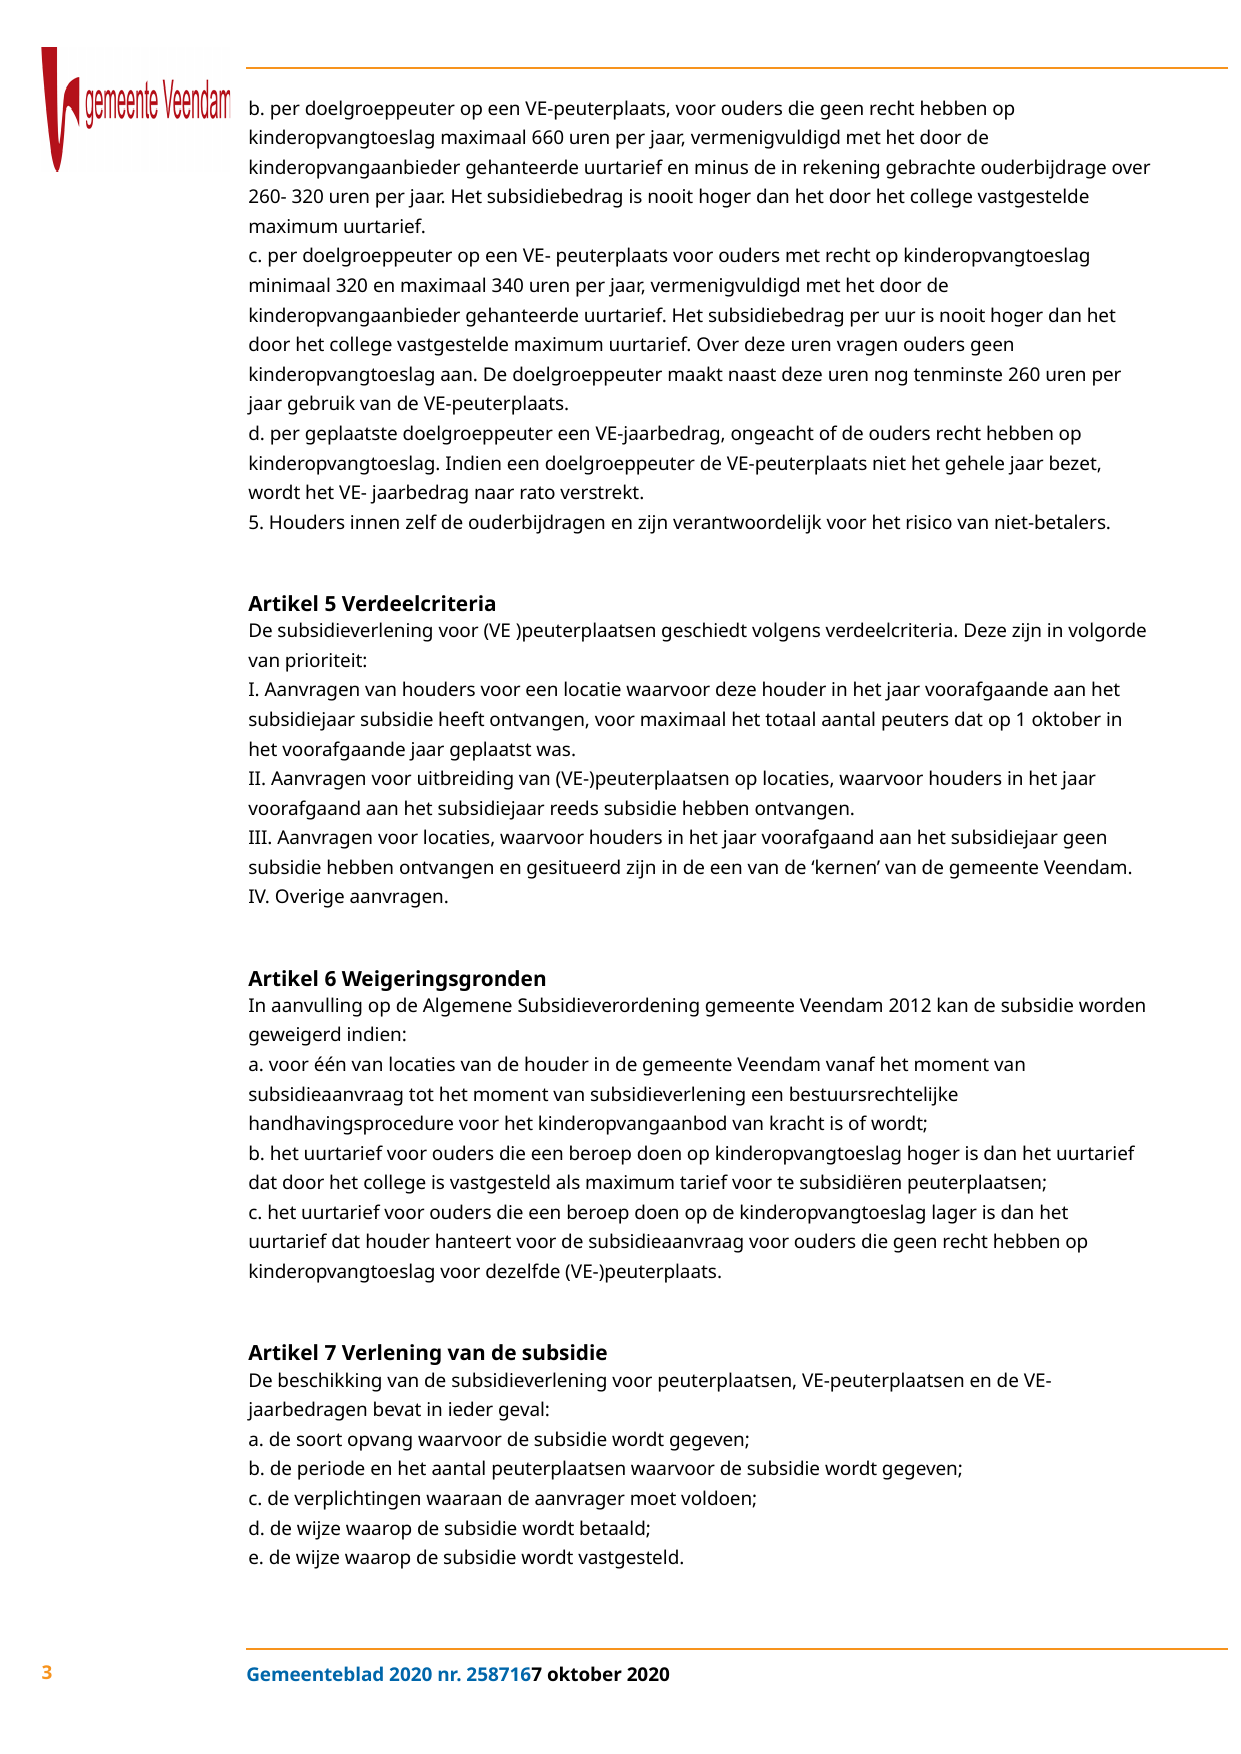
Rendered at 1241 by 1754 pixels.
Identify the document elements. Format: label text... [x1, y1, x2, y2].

text In aanvulling op de Algemene Subsidieverordening gemeente Veendam 2012 kan de subsidie worden geweigerd indien: [248, 992, 1152, 1047]
text c. per doelgroeppeuter op een VE- peuterplaats voor ouders met recht op kinderopvangtoeslag minimaal 320 en maximaal 340 uren per jaar, vermenigvuldigd met het door de kinderopvangaanbieder gehanteerde uurtarief. Het subsidiebedrag per uur is nooit hoger dan het door het college vastgestelde maximum uurtarief. Over deze uren vragen ouders geen kinderopvangtoeslag aan. De doelgroeppeuter maakt naast deze uren nog tenminste 260 uren per jaar gebruik van de VE-peuterplaats. [248, 243, 1152, 416]
text Artikel 7 Verlening van de subsidie [248, 1338, 1152, 1367]
text II. Aanvragen voor uitbreiding van (VE-)peuterplaatsen op locaties, waarvoor houders in het jaar voorafgaand aan het subsidiejaar reeds subsidie hebben ontvangen. [248, 765, 1152, 821]
text d. de wijze waarop de subsidie wordt betaald; [248, 1515, 1152, 1540]
text b. het uurtarief voor ouders die een beroep doen op kinderopvangtoeslag hoger is dan het uurtarief dat door het college is vastgesteld als maximum tarief voor te subsidiëren peuterplaatsen; [248, 1140, 1152, 1195]
picture [41, 47, 231, 172]
text I. Aanvragen van houders voor een locatie waarvoor deze houder in het jaar voorafgaande aan het subsidiejaar subsidie heeft ontvangen, voor maximaal het totaal aantal peuters dat op 1 oktober in het voorafgaande jaar geplaatst was. [248, 677, 1152, 761]
text a. de soort opvang waarvoor de subsidie wordt gegeven; [248, 1426, 1152, 1452]
text b. per doelgroeppeuter op een VE-peuterplaats, voor ouders die geen recht hebben op kinderopvangtoeslag maximaal 660 uren per jaar, vermenigvuldigd met het door de kinderopvangaanbieder gehanteerde uurtarief en minus de in rekening gebrachte ouderbijdrage over 260- 320 uren per jaar. Het subsidiebedrag is nooit hoger dan het door het college vastgestelde maximum uurtarief. [248, 95, 1152, 239]
text c. de verplichtingen waaraan de aanvrager moet voldoen; [248, 1485, 1152, 1511]
text 5. Houders innen zelf de ouderbijdragen en zijn verantwoordelijk voor het risico van niet-betalers. [248, 509, 1152, 535]
text III. Aanvragen voor locaties, waarvoor houders in het jaar voorafgaand aan het subsidiejaar geen subsidie hebben ontvangen en gesitueerd zijn in de een van de ‘kernen’ van de gemeente Veendam. [248, 824, 1152, 880]
text e. de wijze waarop de subsidie wordt vastgesteld. [248, 1544, 1152, 1570]
text c. het uurtarief voor ouders die een beroep doen op de kinderopvangtoeslag lager is dan het uurtarief dat houder hanteert voor de subsidieaanvraag voor ouders die geen recht hebben op kinderopvangtoeslag voor dezelfde (VE-)peuterplaats. [248, 1199, 1152, 1284]
text d. per geplaatste doelgroeppeuter een VE-jaarbedrag, ongeacht of de ouders recht hebben op kinderopvangtoeslag. Indien een doelgroeppeuter de VE-peuterplaats niet het gehele jaar bezet, wordt het VE- jaarbedrag naar rato verstrekt. [248, 420, 1152, 505]
text b. de periode en het aantal peuterplaatsen waarvoor de subsidie wordt gegeven; [248, 1456, 1152, 1481]
text De beschikking van de subsidieverlening voor peuterplaatsen, VE-peuterplaatsen en de VE-jaarbedragen bevat in ieder geval: [248, 1367, 1152, 1422]
text Artikel 5 Verdeelcriteria [248, 589, 1152, 617]
text Artikel 6 Weigeringsgronden [248, 964, 1152, 992]
text De subsidieverlening voor (VE )peuterplaatsen geschiedt volgens verdeelcriteria. Deze zijn in volgorde van prioriteit: [248, 617, 1152, 673]
text a. voor één van locaties van de houder in de gemeente Veendam vanaf het moment van subsidieaanvraag tot het moment van subsidieverlening een bestuursrechtelijke handhavingsprocedure voor het kinderopvangaanbod van kracht is of wordt; [248, 1051, 1152, 1136]
text IV. Overige aanvragen. [248, 884, 1152, 909]
